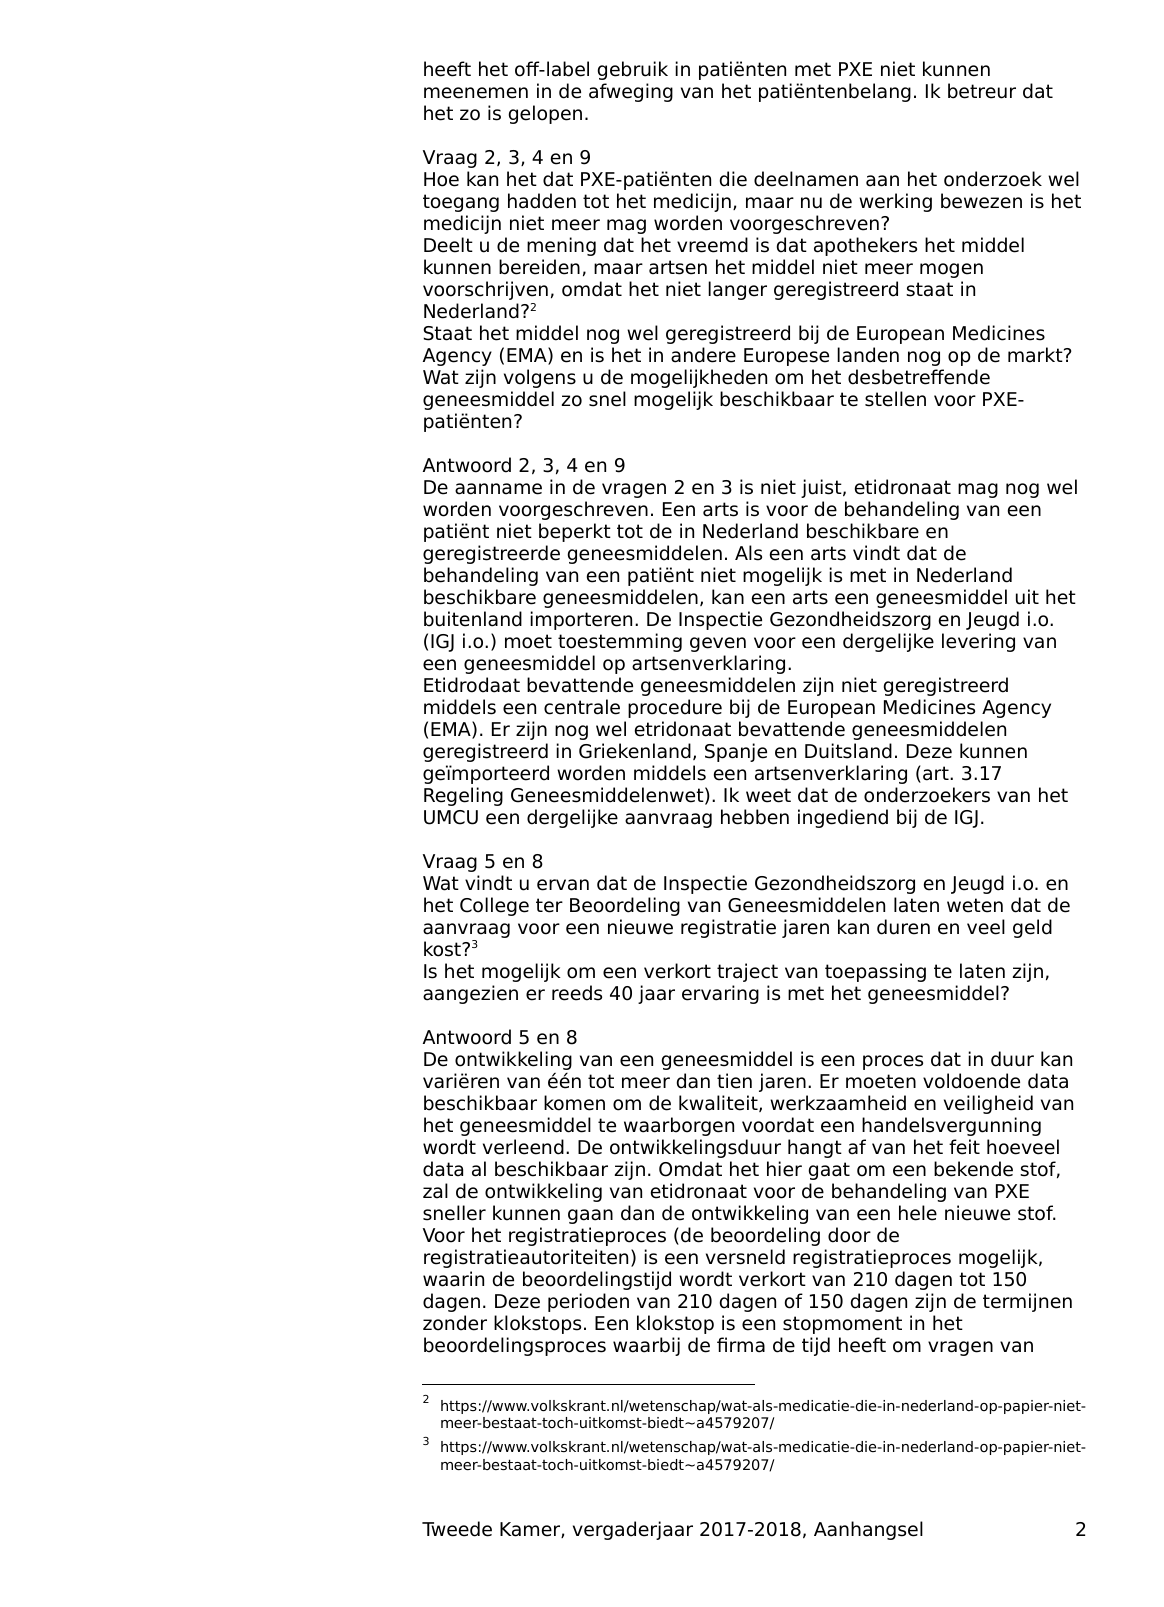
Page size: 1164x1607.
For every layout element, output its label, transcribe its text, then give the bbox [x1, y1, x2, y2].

text Antwoord 2, 3, 4 en 9 [422, 455, 1087, 477]
text Staat het middel nog wel geregistreerd bij de European Medicines Agency (EMA) en is het in andere Europese landen nog op de markt? [422, 323, 1087, 367]
text Antwoord 5 en 8 [422, 1027, 1087, 1049]
text Is het mogelijk om een verkort traject van toepassing te laten zijn, aangezien er reeds 40 jaar ervaring is met het geneesmiddel? [422, 961, 1087, 1005]
text Voor het registratieproces (de beoordeling door de registratieautoriteiten) is een versneld registratieproces mogelijk, waarin de beoordelingstijd wordt verkort van 210 dagen tot 150 dagen. Deze perioden van 210 dagen of 150 dagen zijn de termijnen zonder klokstops. Een klokstop is een stopmoment in het beoordelingsproces waarbij de firma de tijd heeft om vragen van [422, 1225, 1087, 1357]
text Etidrodaat bevattende geneesmiddelen zijn niet geregistreerd middels een centrale procedure bij de European Medicines Agency (EMA). Er zijn nog wel etridonaat bevattende geneesmiddelen geregistreerd in Griekenland, Spanje en Duitsland. Deze kunnen geïmporteerd worden middels een artsenverklaring (art. 3.17 Regeling Geneesmiddelenwet). Ik weet dat de onderzoekers van het UMCU een dergelijke aanvraag hebben ingediend bij de IGJ. [422, 675, 1087, 829]
text https://www.volkskrant.nl/wetenschap/wat-als-medicatie-die-in-nederland-op-papier-niet-meer-bestaat-toch-uitkomst-biedt~a4579207/ [422, 1435, 1087, 1474]
text Wat zijn volgens u de mogelijkheden om het desbetreffende geneesmiddel zo snel mogelijk beschikbaar te stellen voor PXE-patiënten? [422, 367, 1087, 433]
text Wat vindt u ervan dat de Inspectie Gezondheidszorg en Jeugd i.o. en het College ter Beoordeling van Geneesmiddelen laten weten dat de aanvraag voor een nieuwe registratie jaren kan duren en veel geld kost? [422, 873, 1087, 961]
text https://www.volkskrant.nl/wetenschap/wat-als-medicatie-die-in-nederland-op-papier-niet-meer-bestaat-toch-uitkomst-biedt~a4579207/ [422, 1393, 1087, 1432]
text heeft het off-label gebruik in patiënten met PXE niet kunnen meenemen in de afweging van het patiëntenbelang. Ik betreur dat het zo is gelopen. [422, 59, 1087, 125]
text De aanname in de vragen 2 en 3 is niet juist, etidronaat mag nog wel worden voorgeschreven. Een arts is voor de behandeling van een patiënt niet beperkt tot de in Nederland beschikbare en geregistreerde geneesmiddelen. Als een arts vindt dat de behandeling van een patiënt niet mogelijk is met in Nederland beschikbare geneesmiddelen, kan een arts een geneesmiddel uit het buitenland importeren. De Inspectie Gezondheidszorg en Jeugd i.o. (IGJ i.o.) moet toestemming geven voor een dergelijke levering van een geneesmiddel op artsenverklaring. [422, 477, 1087, 675]
text Hoe kan het dat PXE-patiënten die deelnamen aan het onderzoek wel toegang hadden tot het medicijn, maar nu de werking bewezen is het medicijn niet meer mag worden voorgeschreven? [422, 169, 1087, 235]
text Vraag 5 en 8 [422, 851, 1087, 873]
text Deelt u de mening dat het vreemd is dat apothekers het middel kunnen bereiden, maar artsen het middel niet meer mogen voorschrijven, omdat het niet langer geregistreerd staat in Nederland? [422, 235, 1087, 323]
text Vraag 2, 3, 4 en 9 [422, 147, 1087, 169]
text De ontwikkeling van een geneesmiddel is een proces dat in duur kan variëren van één tot meer dan tien jaren. Er moeten voldoende data beschikbaar komen om de kwaliteit, werkzaamheid en veiligheid van het geneesmiddel te waarborgen voordat een handelsvergunning wordt verleend. De ontwikkelingsduur hangt af van het feit hoeveel data al beschikbaar zijn. Omdat het hier gaat om een bekende stof, zal de ontwikkeling van etidronaat voor de behandeling van PXE sneller kunnen gaan dan de ontwikkeling van een hele nieuwe stof. [422, 1049, 1087, 1225]
